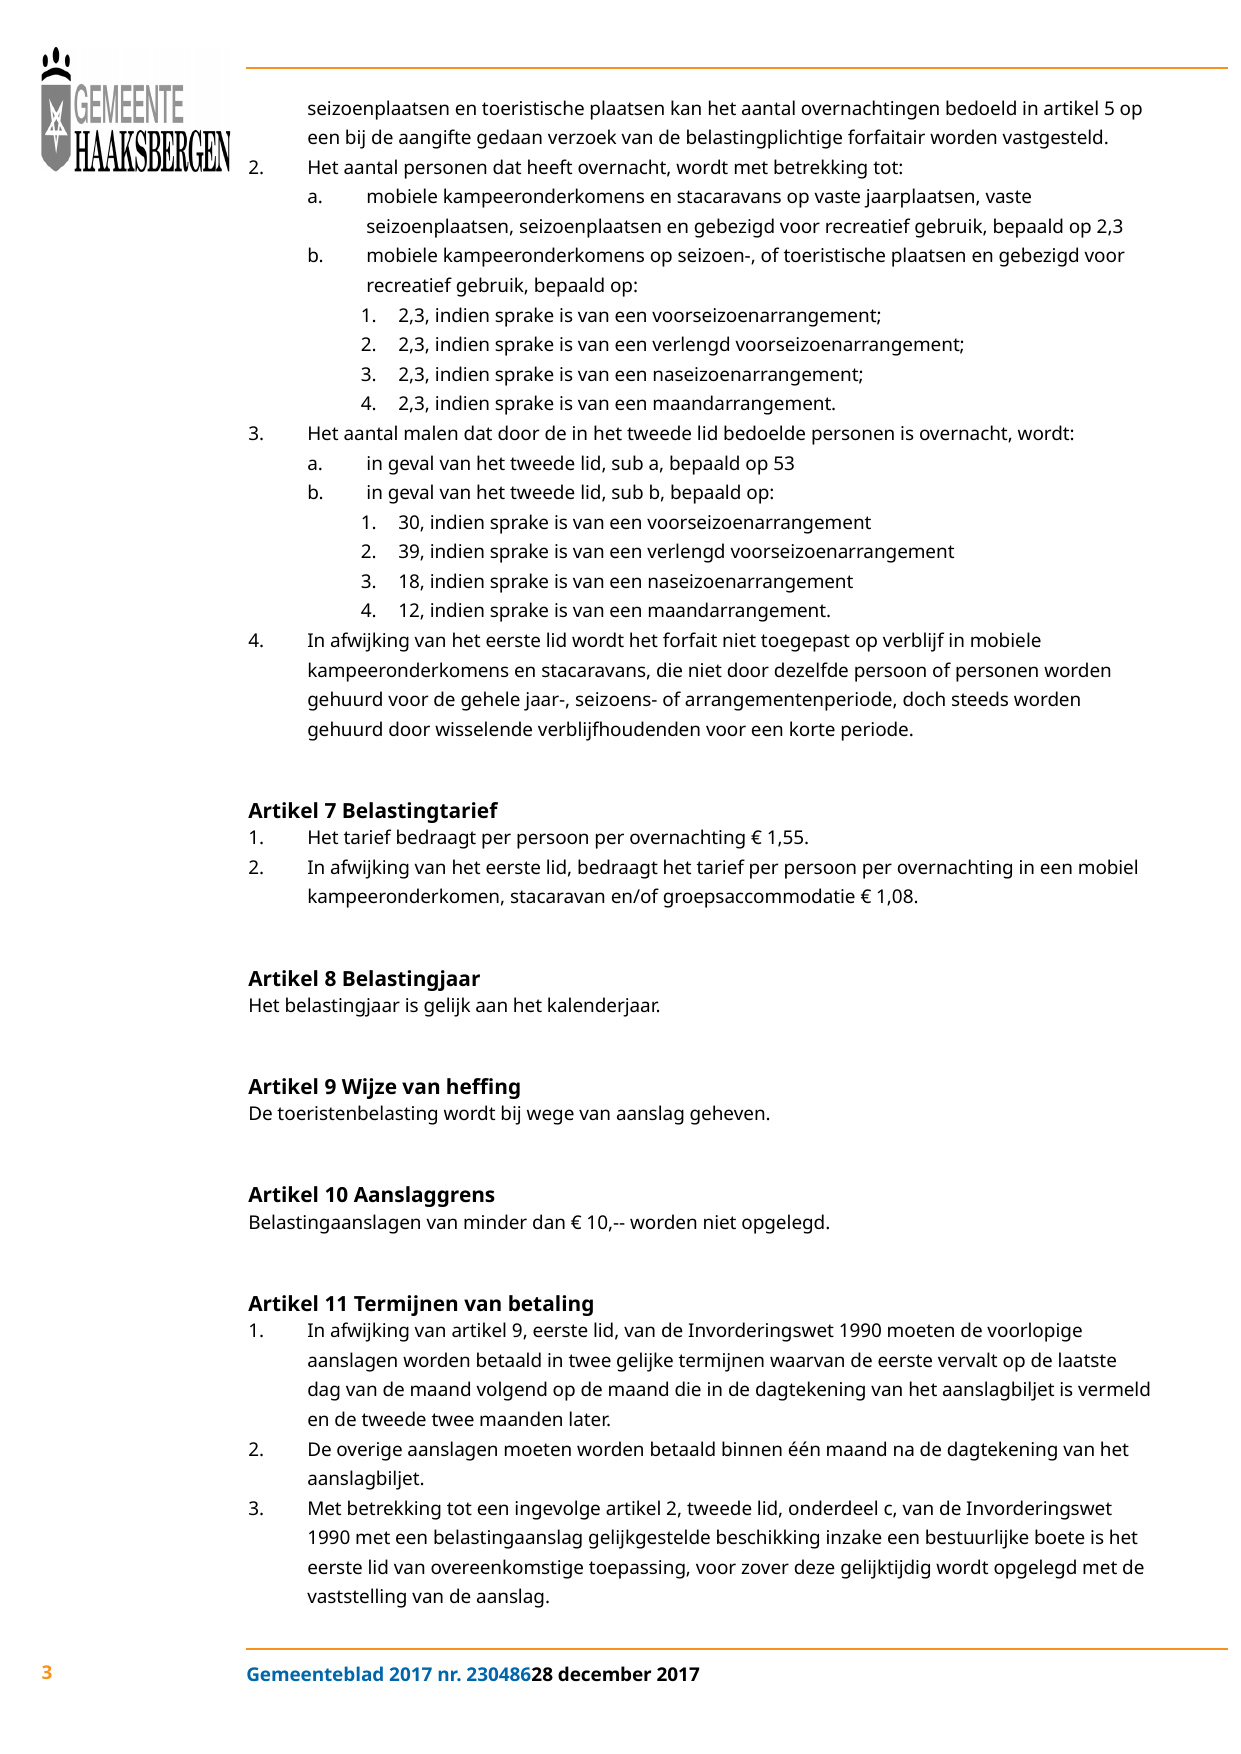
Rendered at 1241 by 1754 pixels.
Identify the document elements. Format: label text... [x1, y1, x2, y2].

list mobiele kampeeronderkomens en stacaravans op vaste jaarplaatsen, vaste seizoenplaatsen, seizoenplaatsen en gebezigd voor recreatief gebruik, bepaald op 2,3 [307, 183, 1152, 239]
list In afwijking van het eerste lid, bedraagt het tarief per persoon per overnachting in een mobiel kampeeronderkomen, stacaravan en/of groepsaccommodatie € 1,08. [248, 854, 1152, 909]
list Met betrekking tot een ingevolge artikel 2, tweede lid, onderdeel c, van de Invorderingswet 1990 met een belastingaanslag gelijkgestelde beschikking inzake een bestuurlijke boete is het eerste lid van overeenkomstige toepassing, voor zover deze gelijktijdig wordt opgelegd met de vaststelling van de aanslag. [248, 1495, 1152, 1609]
list Het aantal malen dat door de in het tweede lid bedoelde personen is overnacht, wordt: [248, 420, 1152, 446]
list 12, indien sprake is van een maandarrangement. [361, 598, 1152, 623]
list mobiele kampeeronderkomens op seizoen-, of toeristische plaatsen en gebezigd voor recreatief gebruik, bepaald op: [307, 243, 1152, 298]
picture [41, 47, 231, 172]
list Het aantal personen dat heeft overnacht, wordt met betrekking tot: [248, 154, 1152, 180]
list in geval van het tweede lid, sub b, bepaald op: [307, 479, 1152, 505]
list 2,3, indien sprake is van een naseizoenarrangement; [361, 361, 1152, 387]
text Het belastingjaar is gelijk aan het kalenderjaar. [248, 992, 1152, 1018]
text De toeristenbelasting wordt bij wege van aanslag geheven. [248, 1101, 1152, 1126]
list 39, indien sprake is van een verlengd voorseizoenarrangement [361, 538, 1152, 564]
text Artikel 7 Belastingtarief [248, 796, 1152, 824]
text Artikel 9 Wijze van heffing [248, 1072, 1152, 1101]
list 2,3, indien sprake is van een verlengd voorseizoenarrangement; [361, 331, 1152, 357]
list In afwijking van artikel 9, eerste lid, van de Invorderingswet 1990 moeten de voorlopige aanslagen worden betaald in twee gelijke termijnen waarvan de eerste vervalt op de laatste dag van de maand volgend op de maand die in de dagtekening van het aanslagbiljet is vermeld en de tweede twee maanden later. [248, 1317, 1152, 1432]
list In afwijking van het eerste lid wordt het forfait niet toegepast op verblijf in mobiele kampeeronderkomens en stacaravans, die niet door dezelfde persoon of personen worden gehuurd voor de gehele jaar-, seizoens- of arrangementenperiode, doch steeds worden gehuurd door wisselende verblijfhoudenden voor een korte periode. [248, 627, 1152, 742]
text Artikel 11 Termijnen van betaling [248, 1289, 1152, 1317]
list 18, indien sprake is van een naseizoenarrangement [361, 568, 1152, 594]
list seizoenplaatsen en toeristische plaatsen kan het aantal overnachtingen bedoeld in artikel 5 op een bij de aangifte gedaan verzoek van de belastingplichtige forfaitair worden vastgesteld. [248, 95, 1152, 150]
text Belastingaanslagen van minder dan € 10,-- worden niet opgelegd. [248, 1209, 1152, 1235]
list 30, indien sprake is van een voorseizoenarrangement [361, 509, 1152, 535]
text Artikel 10 Aanslaggrens [248, 1181, 1152, 1209]
list 2,3, indien sprake is van een voorseizoenarrangement; [361, 302, 1152, 328]
list Het tarief bedraagt per persoon per overnachting € 1,55. [248, 824, 1152, 850]
list De overige aanslagen moeten worden betaald binnen één maand na de dagtekening van het aanslagbiljet. [248, 1436, 1152, 1491]
list in geval van het tweede lid, sub a, bepaald op 53 [307, 450, 1152, 476]
list 2,3, indien sprake is van een maandarrangement. [361, 391, 1152, 416]
text Artikel 8 Belastingjaar [248, 964, 1152, 992]
